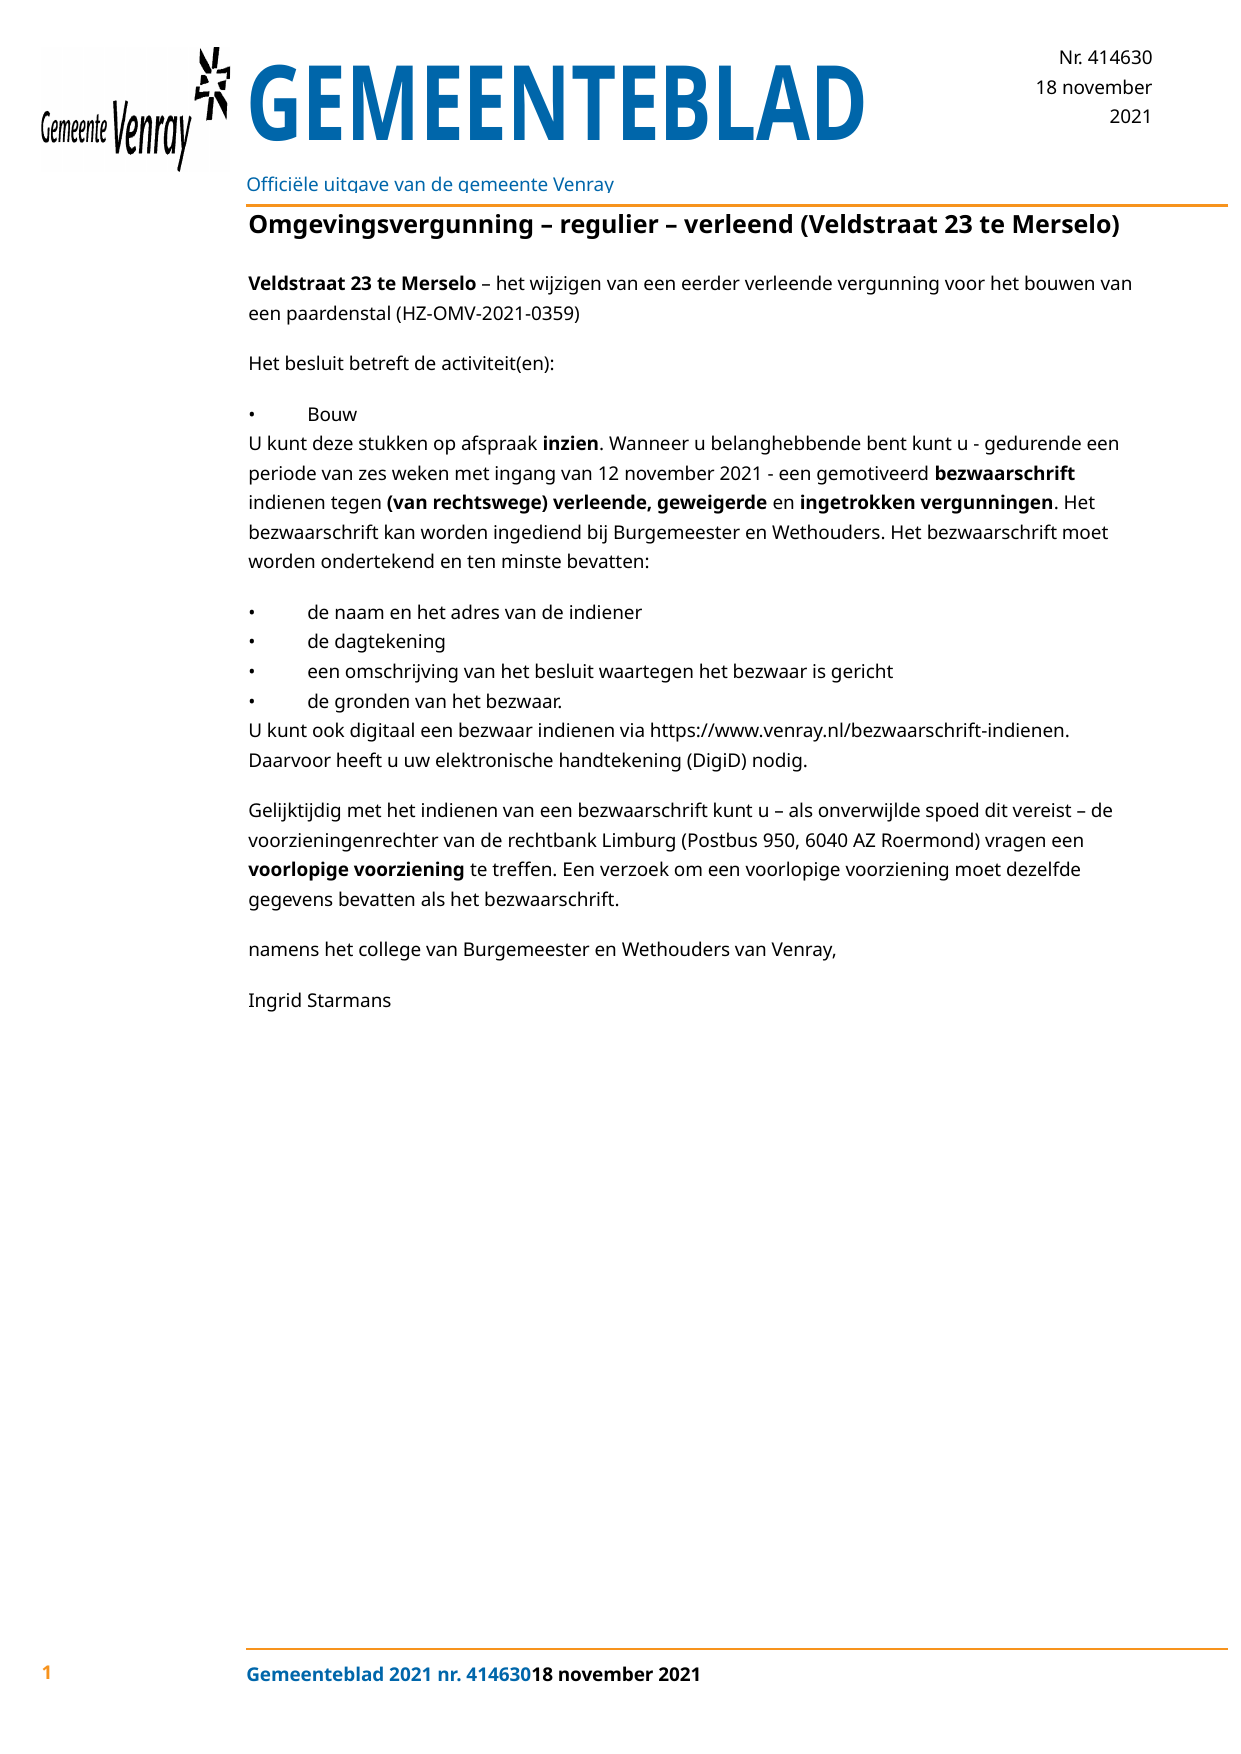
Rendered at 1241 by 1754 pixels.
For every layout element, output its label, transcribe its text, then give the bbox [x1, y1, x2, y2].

text U kunt ook digitaal een bezwaar indienen via https://www.venray.nl/bezwaarschrift-indienen. Daarvoor heeft u uw elektronische handtekening (DigiD) nodig. [248, 717, 1152, 773]
text Omgevingsvergunning – regulier – verleend (Veldstraat 23 te Merselo) [248, 207, 1152, 241]
list de naam en het adres van de indiener [248, 599, 1152, 625]
picture [41, 47, 231, 172]
text Gelijktijdig met het indienen van een bezwaarschrift kunt u – als onverwijlde spoed dit vereist – de voorzieningenrechter van de rechtbank Limburg (Postbus 950, 6040 AZ Roermond) vragen een voorlopige voorziening te treffen. Een verzoek om een voorlopige voorziening moet dezelfde gegevens bevatten als het bezwaarschrift. [248, 797, 1152, 912]
list de gronden van het bezwaar. [248, 688, 1152, 713]
text namens het college van Burgemeester en Wethouders van Venray, [248, 937, 1152, 962]
text Veldstraat 23 te Merselo – het wijzigen van een eerder verleende vergunning voor het bouwen van een paardenstal (HZ-OMV-2021-0359) [248, 270, 1152, 326]
list een omschrijving van het besluit waartegen het bezwaar is gericht [248, 658, 1152, 684]
list de dagtekening [248, 629, 1152, 654]
text U kunt deze stukken op afspraak inzien. Wanneer u belanghebbende bent kunt u - gedurende een periode van zes weken met ingang van 12 november 2021 - een gemotiveerd bezwaarschrift indienen tegen (van rechtswege) verleende, geweigerde en ingetrokken vergunningen. Het bezwaarschrift kan worden ingediend bij Burgemeester en Wethouders. Het bezwaarschrift moet worden ondertekend en ten minste bevatten: [248, 430, 1152, 574]
list Bouw [248, 401, 1152, 426]
text Het besluit betreft de activiteit(en): [248, 350, 1152, 376]
text Ingrid Starmans [248, 987, 1152, 1013]
